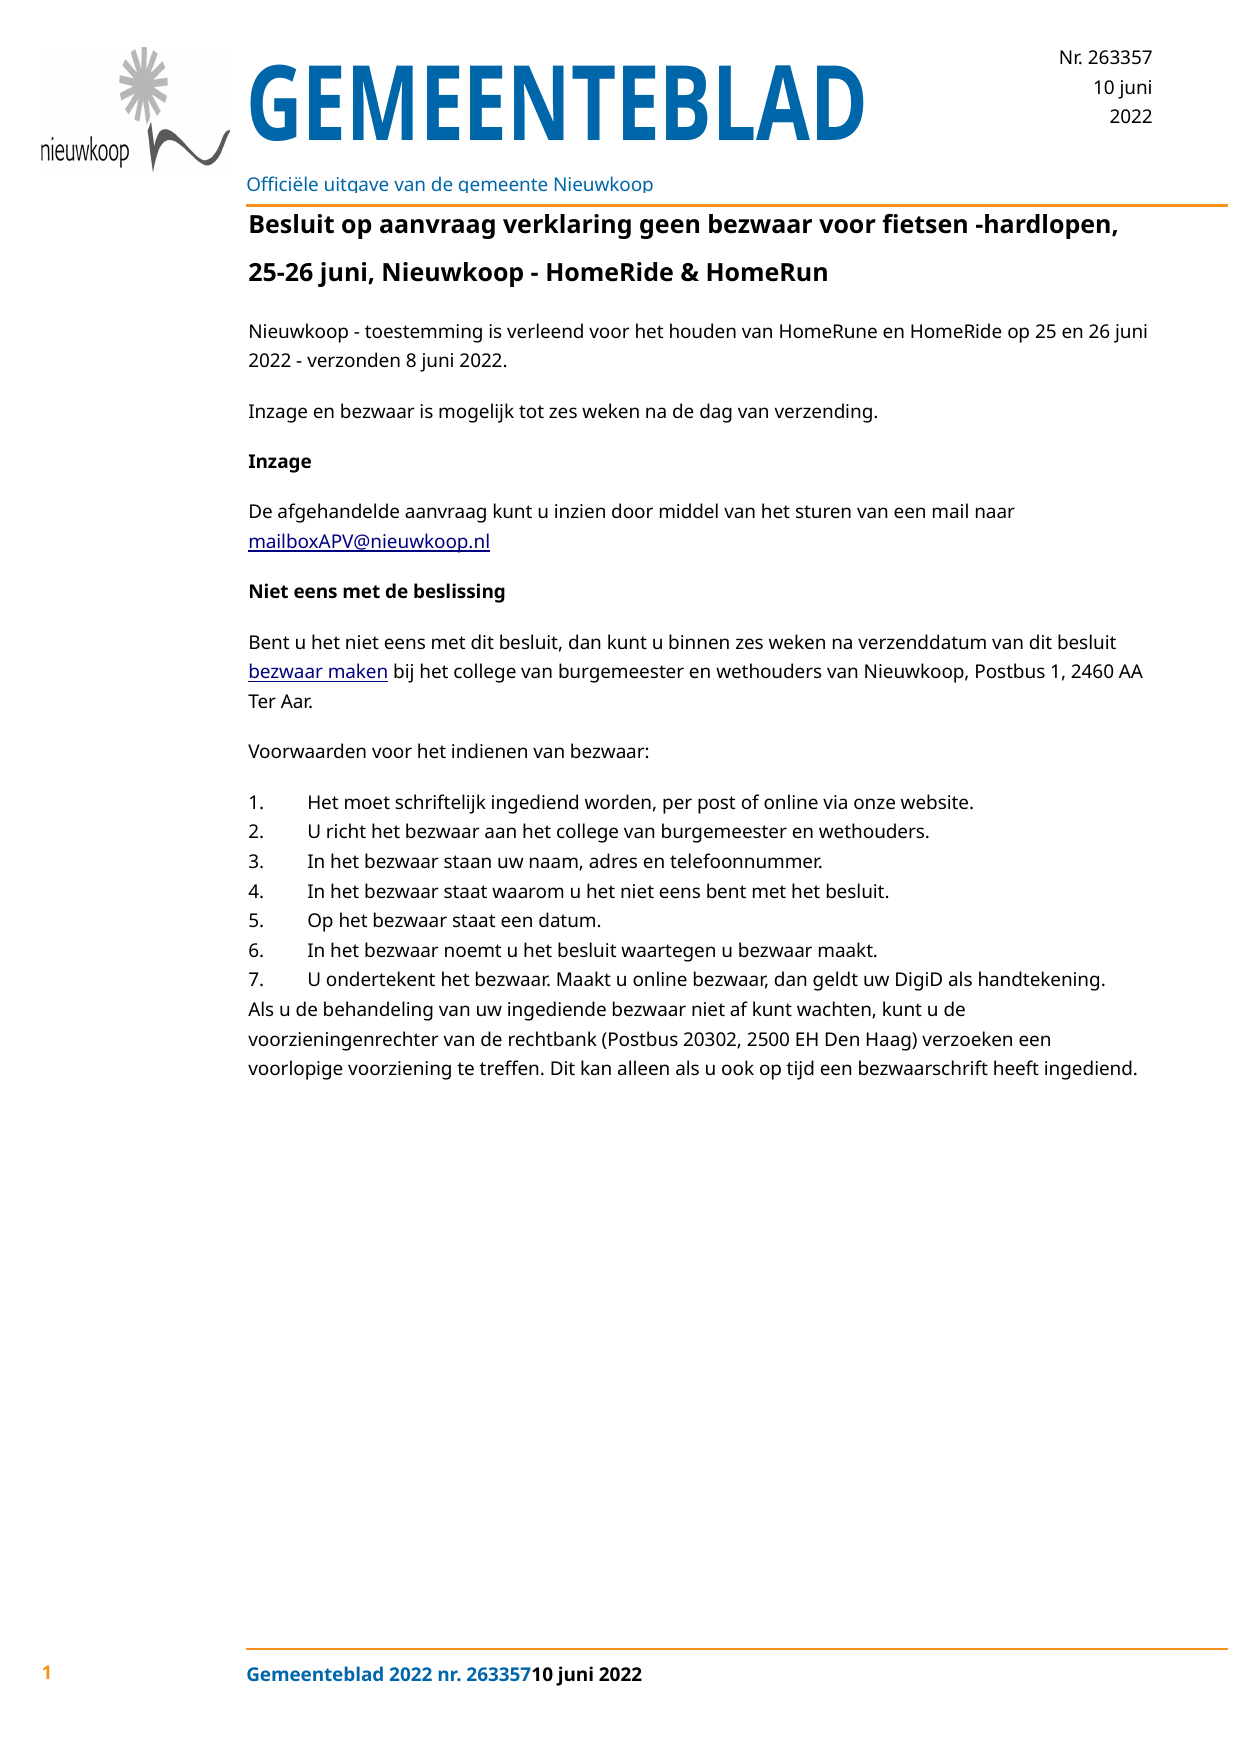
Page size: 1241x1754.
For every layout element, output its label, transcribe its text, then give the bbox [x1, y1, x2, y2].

text Inzage en bezwaar is mogelijk tot zes weken na de dag van verzending. [248, 398, 1152, 424]
list Het moet schriftelijk ingediend worden, per post of online via onze website. [248, 789, 1152, 815]
text Als u de behandeling van uw ingediende bezwaar niet af kunt wachten, kunt u de voorzieningenrechter van de rechtbank (Postbus 20302, 2500 EH Den Haag) verzoeken een voorlopige voorziening te treffen. Dit kan alleen als u ook op tijd een bezwaarschrift heeft ingediend. [248, 996, 1152, 1081]
text Bent u het niet eens met dit besluit, dan kunt u binnen zes weken na verzenddatum van dit besluit bezwaar maken bij het college van burgemeester en wethouders van Nieuwkoop, Postbus 1, 2460 AA Ter Aar. [248, 629, 1152, 714]
text Nieuwkoop - toestemming is verleend voor het houden van HomeRune en HomeRide op 25 en 26 juni 2022 - verzonden 8 juni 2022. [248, 318, 1152, 373]
list In het bezwaar staat waarom u het niet eens bent met het besluit. [248, 878, 1152, 904]
list U richt het bezwaar aan het college van burgemeester en wethouders. [248, 819, 1152, 844]
text Niet eens met de beslissing [248, 579, 1152, 604]
text Voorwaarden voor het indienen van bezwaar: [248, 739, 1152, 764]
list Op het bezwaar staat een datum. [248, 907, 1152, 933]
list In het bezwaar noemt u het besluit waartegen u bezwaar maakt. [248, 937, 1152, 963]
text De afgehandelde aanvraag kunt u inzien door middel van het sturen van een mail naar mailboxAPV@nieuwkoop.nl [248, 499, 1152, 554]
text Besluit op aanvraag verklaring geen bezwaar voor fietsen -hardlopen, 25-26 juni, Nieuwkoop - HomeRide & HomeRun [248, 207, 1152, 288]
list U ondertekent het bezwaar. Maakt u online bezwaar, dan geldt uw DigiD als handtekening. [248, 967, 1152, 992]
list In het bezwaar staan uw naam, adres en telefoonnummer. [248, 848, 1152, 874]
picture [41, 47, 231, 172]
text Inzage [248, 448, 1152, 474]
